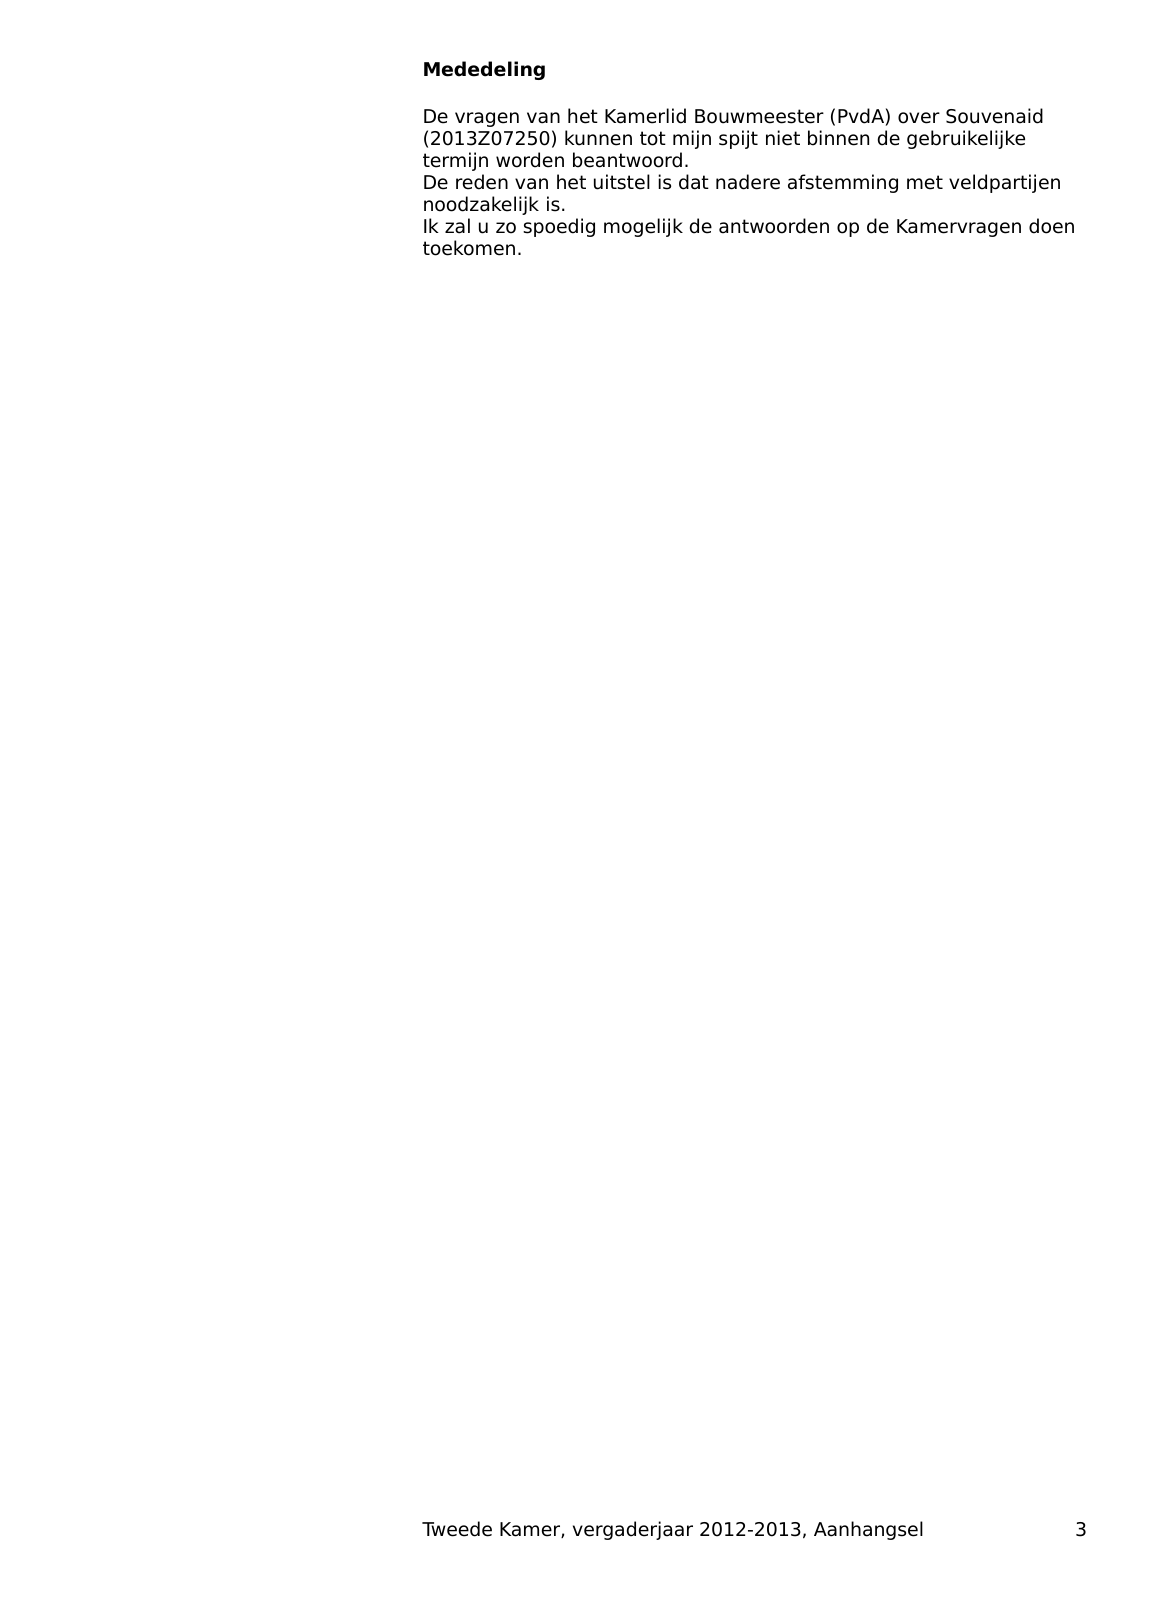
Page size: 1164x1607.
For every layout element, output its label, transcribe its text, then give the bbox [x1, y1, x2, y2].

text De reden van het uitstel is dat nadere afstemming met veldpartijen noodzakelijk is. [422, 172, 1087, 216]
subtitle Mededeling [422, 59, 1087, 81]
text Ik zal u zo spoedig mogelijk de antwoorden op de Kamervragen doen toekomen. [422, 216, 1087, 260]
text De vragen van het Kamerlid Bouwmeester (PvdA) over Souvenaid (2013Z07250) kunnen tot mijn spijt niet binnen de gebruikelijke termijn worden beantwoord. [422, 106, 1087, 172]
